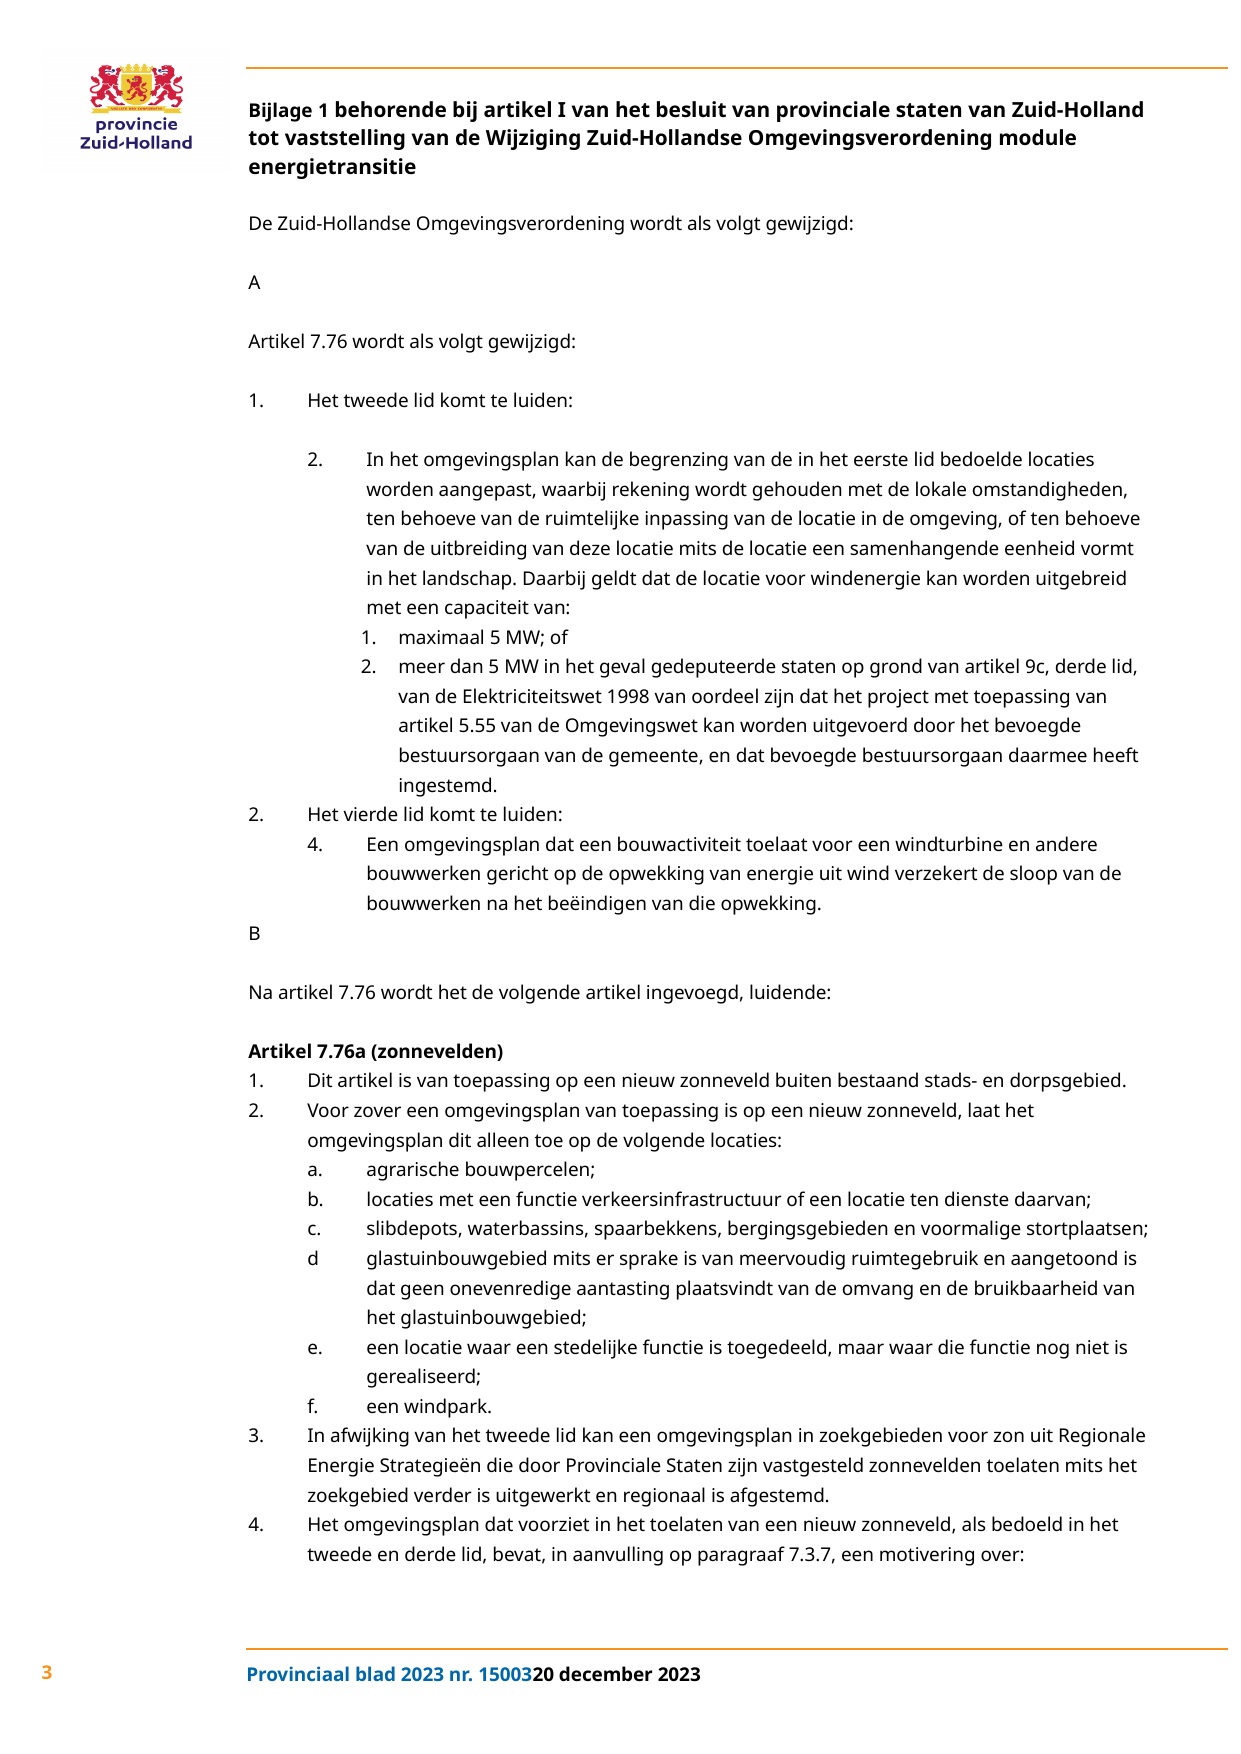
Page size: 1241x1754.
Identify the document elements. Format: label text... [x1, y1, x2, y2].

list agrarische bouwpercelen; [307, 1156, 1152, 1182]
text Artikel 7.76a (zonnevelden) [248, 1038, 1152, 1064]
text Na artikel 7.76 wordt het de volgende artikel ingevoegd, luidende: [248, 979, 1152, 1005]
list In het omgevingsplan kan de begrenzing van de in het eerste lid bedoelde locaties worden aangepast, waarbij rekening wordt gehouden met de lokale omstandigheden, ten behoeve van de ruimtelijke inpassing van de locatie in de omgeving, of ten behoeve van de uitbreiding van deze locatie mits de locatie een samenhangende eenheid vormt in het landschap. Daarbij geldt dat de locatie voor windenergie kan worden uitgebreid met een capaciteit van: [307, 446, 1152, 620]
list glastuinbouwgebied mits er sprake is van meervoudig ruimtegebruik en aangetoond is dat geen onevenredige aantasting plaatsvindt van de omvang en de bruikbaarheid van het glastuinbouwgebied; [307, 1245, 1152, 1330]
list In afwijking van het tweede lid kan een omgevingsplan in zoekgebieden voor zon uit Regionale Energie Strategieën die door Provinciale Staten zijn vastgesteld zonnevelden toelaten mits het zoekgebied verder is uitgewerkt en regionaal is afgestemd. [248, 1423, 1152, 1508]
list maximaal 5 MW; of [361, 624, 1152, 650]
list een locatie waar een stedelijke functie is toegedeeld, maar waar die functie nog niet is gerealiseerd; [307, 1334, 1152, 1389]
list Een omgevingsplan dat een bouwactiviteit toelaat voor een windturbine en andere bouwwerken gericht op de opwekking van energie uit wind verzekert de sloop van de bouwwerken na het beëindigen van die opwekking. [307, 831, 1152, 916]
text Artikel 7.76 wordt als volgt gewijzigd: [248, 328, 1152, 354]
list Het vierde lid komt te luiden: [248, 801, 1152, 827]
picture [41, 47, 231, 172]
text A [248, 269, 1152, 295]
text B [248, 920, 1152, 946]
list meer dan 5 MW in het geval gedeputeerde staten op grond van artikel 9c, derde lid, van de Elektriciteitswet 1998 van oordeel zijn dat het project met toepassing van artikel 5.55 van de Omgevingswet kan worden uitgevoerd door het bevoegde bestuursorgaan van de gemeente, en dat bevoegde bestuursorgaan daarmee heeft ingestemd. [361, 653, 1152, 798]
list locaties met een functie verkeersinfrastructuur of een locatie ten dienste daarvan; [307, 1186, 1152, 1212]
text Bijlage 1 behorende bij artikel I van het besluit van provinciale staten van Zuid-Holland tot vaststelling van de Wijziging Zuid-Hollandse Omgevingsverordening module energietransitie [248, 95, 1152, 180]
list Het tweede lid komt te luiden: [248, 387, 1152, 413]
list slibdepots, waterbassins, spaarbekkens, bergingsgebieden en voormalige stortplaatsen; [307, 1216, 1152, 1241]
text De Zuid-Hollandse Omgevingsverordening wordt als volgt gewijzigd: [248, 210, 1152, 236]
list Voor zover een omgevingsplan van toepassing is op een nieuw zonneveld, laat het omgevingsplan dit alleen toe op de volgende locaties: [248, 1097, 1152, 1153]
list een windpark. [307, 1393, 1152, 1419]
list Dit artikel is van toepassing op een nieuw zonneveld buiten bestaand stads- en dorpsgebied. [248, 1068, 1152, 1093]
list Het omgevingsplan dat voorziet in het toelaten van een nieuw zonneveld, als bedoeld in het tweede en derde lid, bevat, in aanvulling op paragraaf 7.3.7, een motivering over: [248, 1511, 1152, 1567]
